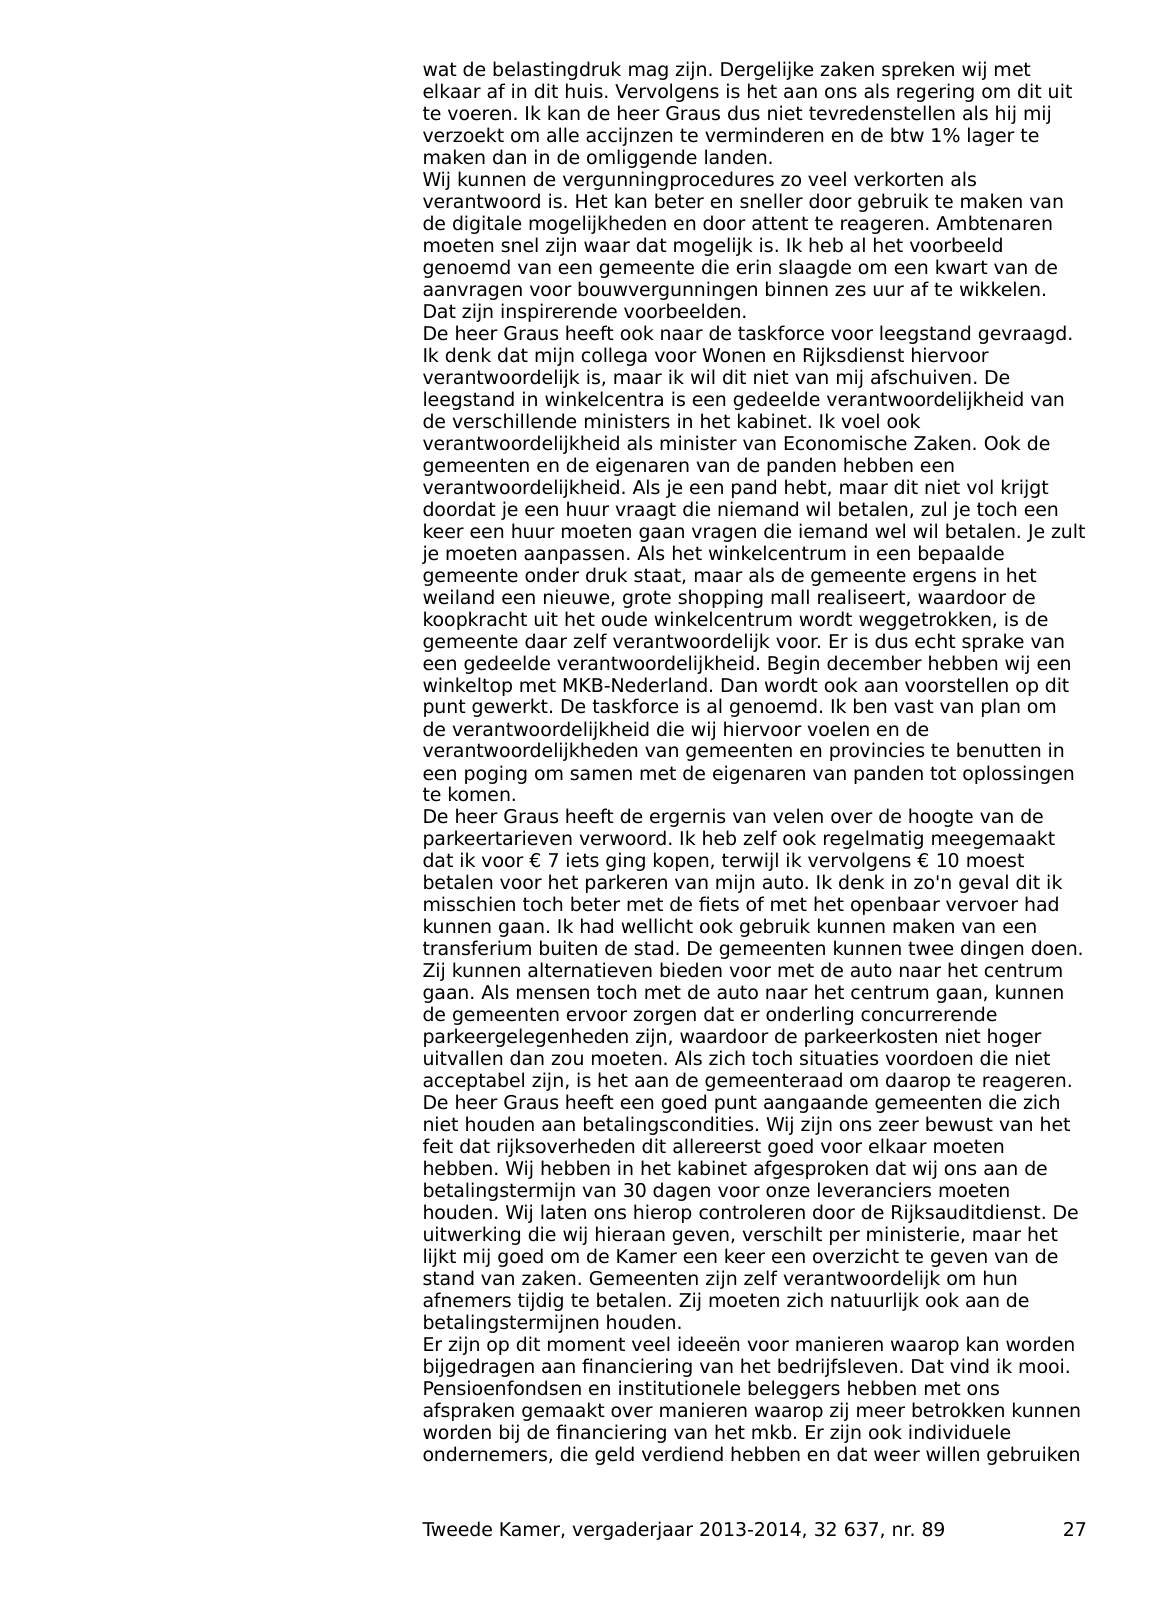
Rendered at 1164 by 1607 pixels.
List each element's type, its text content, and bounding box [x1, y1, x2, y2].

text Er zijn op dit moment veel ideeën voor manieren waarop kan worden bijgedragen aan financiering van het bedrijfsleven. Dat vind ik mooi. Pensioenfondsen en institutionele beleggers hebben met ons afspraken gemaakt over manieren waarop zij meer betrokken kunnen worden bij de financiering van het mkb. Er zijn ook individuele ondernemers, die geld verdiend hebben en dat weer willen gebruiken [422, 1334, 1087, 1466]
text De heer Graus heeft ook naar de taskforce voor leegstand gevraagd. Ik denk dat mijn collega voor Wonen en Rijksdienst hiervoor verantwoordelijk is, maar ik wil dit niet van mij afschuiven. De leegstand in winkelcentra is een gedeelde verantwoordelijkheid van de verschillende ministers in het kabinet. Ik voel ook verantwoordelijkheid als minister van Economische Zaken. Ook de gemeenten en de eigenaren van de panden hebben een verantwoordelijkheid. Als je een pand hebt, maar dit niet vol krijgt doordat je een huur vraagt die niemand wil betalen, zul je toch een keer een huur moeten gaan vragen die iemand wel wil betalen. Je zult je moeten aanpassen. Als het winkelcentrum in een bepaalde gemeente onder druk staat, maar als de gemeente ergens in het weiland een nieuwe, grote shopping mall realiseert, waardoor de koopkracht uit het oude winkelcentrum wordt weggetrokken, is de gemeente daar zelf verantwoordelijk voor. Er is dus echt sprake van een gedeelde verantwoordelijkheid. Begin december hebben wij een winkeltop met MKB-Nederland. Dan wordt ook aan voorstellen op dit punt gewerkt. De taskforce is al genoemd. Ik ben vast van plan om de verantwoordelijkheid die wij hiervoor voelen en de verantwoordelijkheden van gemeenten en provincies te benutten in een poging om samen met de eigenaren van panden tot oplossingen te komen. [422, 323, 1087, 806]
text De heer Graus heeft een goed punt aangaande gemeenten die zich niet houden aan betalingscondities. Wij zijn ons zeer bewust van het feit dat rijksoverheden dit allereerst goed voor elkaar moeten hebben. Wij hebben in het kabinet afgesproken dat wij ons aan de betalingstermijn van 30 dagen voor onze leveranciers moeten houden. Wij laten ons hierop controleren door de Rijksauditdienst. De uitwerking die wij hieraan geven, verschilt per ministerie, maar het lijkt mij goed om de Kamer een keer een overzicht te geven van de stand van zaken. Gemeenten zijn zelf verantwoordelijk om hun afnemers tijdig te betalen. Zij moeten zich natuurlijk ook aan de betalingstermijnen houden. [422, 1092, 1087, 1334]
text De heer Graus heeft de ergernis van velen over de hoogte van de parkeertarieven verwoord. Ik heb zelf ook regelmatig meegemaakt dat ik voor € 7 iets ging kopen, terwijl ik vervolgens € 10 moest betalen voor het parkeren van mijn auto. Ik denk in zo'n geval dit ik misschien toch beter met de fiets of met het openbaar vervoer had kunnen gaan. Ik had wellicht ook gebruik kunnen maken van een transferium buiten de stad. De gemeenten kunnen twee dingen doen. Zij kunnen alternatieven bieden voor met de auto naar het centrum gaan. Als mensen toch met de auto naar het centrum gaan, kunnen de gemeenten ervoor zorgen dat er onderling concurrerende parkeergelegenheden zijn, waardoor de parkeerkosten niet hoger uitvallen dan zou moeten. Als zich toch situaties voordoen die niet acceptabel zijn, is het aan de gemeenteraad om daarop te reageren. [422, 806, 1087, 1092]
text wat de belastingdruk mag zijn. Dergelijke zaken spreken wij met elkaar af in dit huis. Vervolgens is het aan ons als regering om dit uit te voeren. Ik kan de heer Graus dus niet tevredenstellen als hij mij verzoekt om alle accijnzen te verminderen en de btw 1% lager te maken dan in de omliggende landen. [422, 59, 1087, 169]
text Wij kunnen de vergunningprocedures zo veel verkorten als verantwoord is. Het kan beter en sneller door gebruik te maken van de digitale mogelijkheden en door attent te reageren. Ambtenaren moeten snel zijn waar dat mogelijk is. Ik heb al het voorbeeld genoemd van een gemeente die erin slaagde om een kwart van de aanvragen voor bouwvergunningen binnen zes uur af te wikkelen. Dat zijn inspirerende voorbeelden. [422, 169, 1087, 323]
